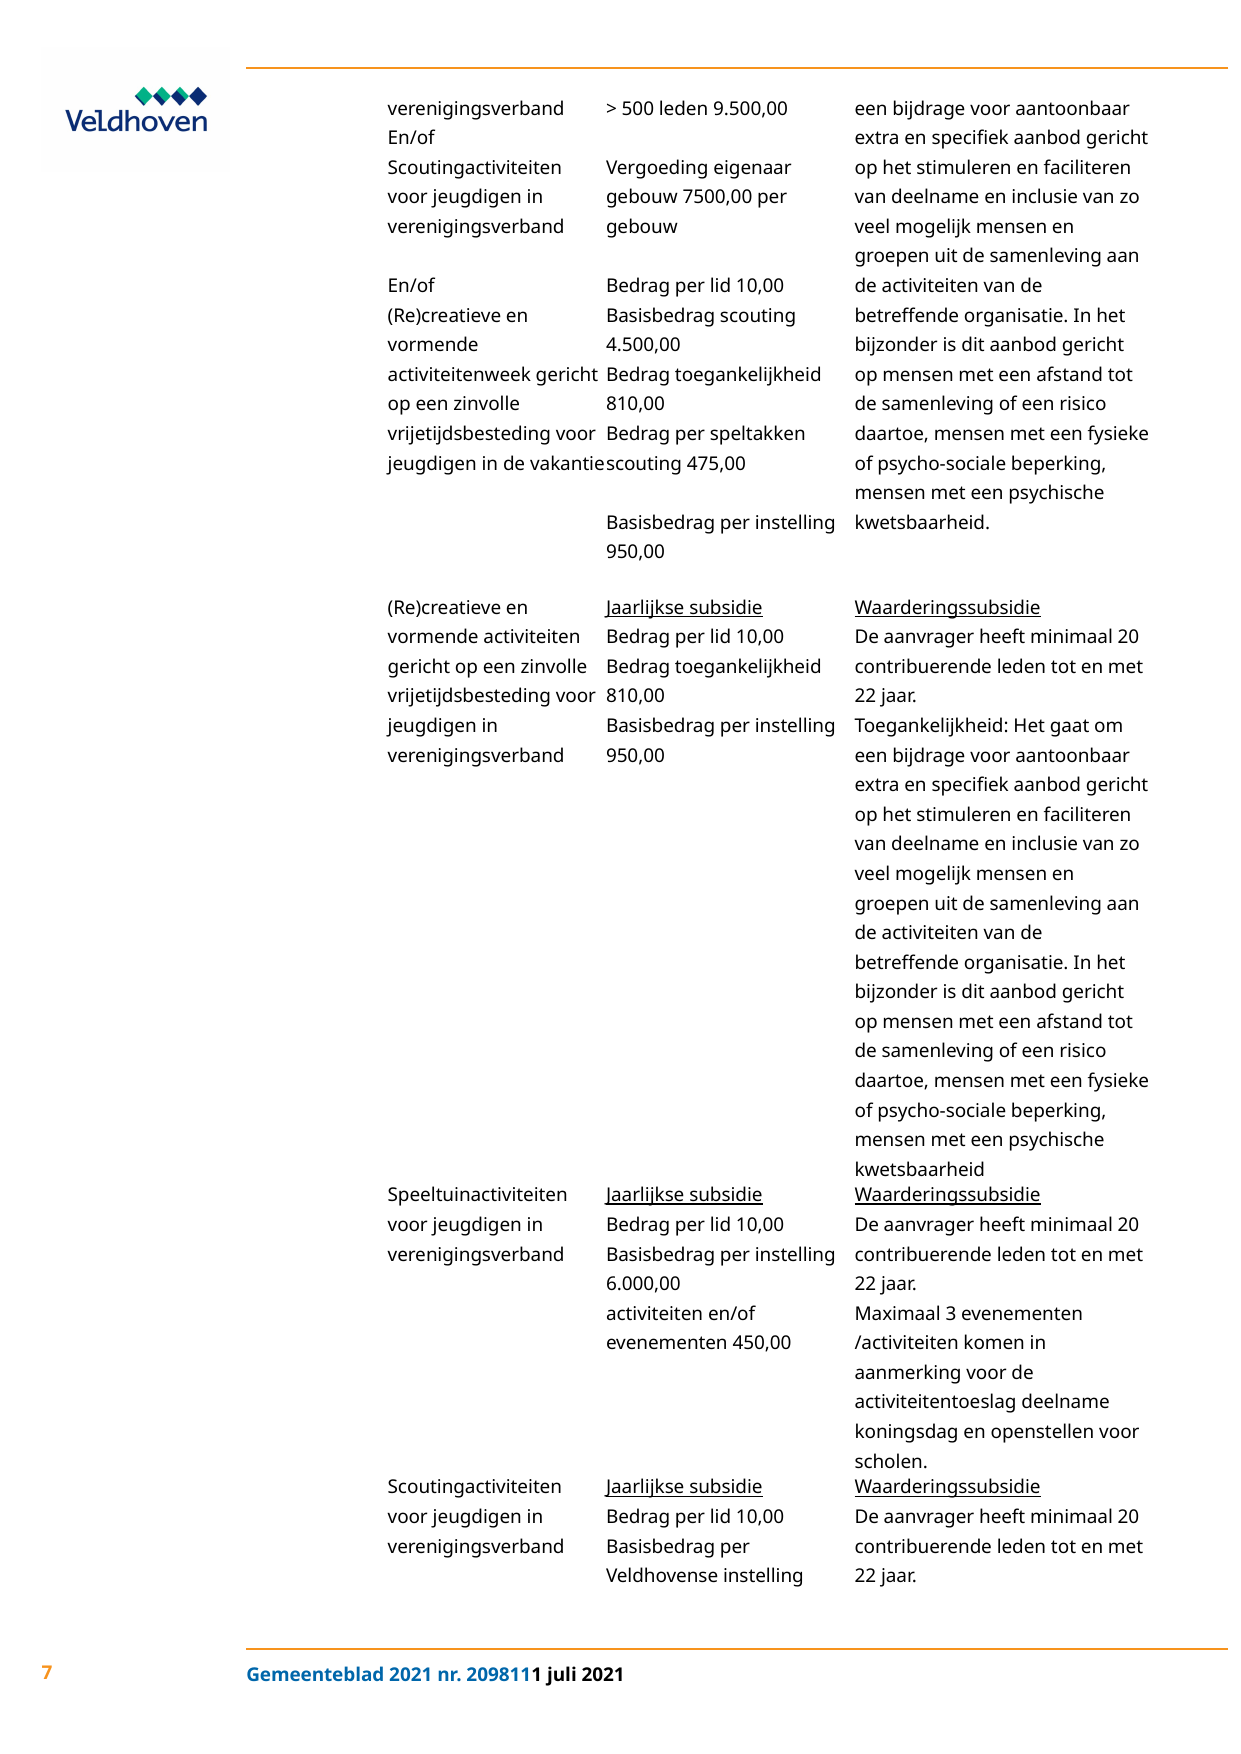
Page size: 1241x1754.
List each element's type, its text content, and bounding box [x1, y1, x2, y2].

table_cell Waarderingssubsidie De aanvrager heeft minimaal 20 contribuerende leden tot en met 22 jaar. Maximaal 3 evenementen /activiteiten komen in aanmerking voor de activiteitentoeslag deelname koningsdag en openstellen voor scholen. [854, 1182, 1152, 1474]
table_cell Waarderingssubsidie De aanvrager heeft minimaal 20 contribuerende leden tot en met 22 jaar. Toegankelijkheid: Het gaat om een bijdrage voor aantoonbaar extra en specifiek aanbod gericht op het stimuleren en faciliteren van deelname en inclusie van zo veel mogelijk mensen en groepen uit de samenleving aan de activiteiten van de betreffende organisatie. In het bijzonder is dit aanbod gericht op mensen met een afstand tot de samenleving of een risico daartoe, mensen met een fysieke of psycho-sociale beperking, mensen met een psychische kwetsbaarheid [854, 594, 1152, 1182]
table_cell Scoutingactiviteiten voor jeugdigen in verenigingsverband [388, 1474, 606, 1588]
table_cell Waarderingssubsidie De aanvrager heeft minimaal 20 contribuerende leden tot en met 22 jaar. [854, 1474, 1152, 1588]
table_cell Speeltuinactiviteiten voor jeugdigen in verenigingsverband [388, 1182, 606, 1474]
table_cell > 500 leden 9.500,00 Vergoeding eigenaar gebouw 7500,00 per gebouw Bedrag per lid 10,00 Basisbedrag scouting 4.500,00 Bedrag toegankelijkheid 810,00 Bedrag per speltakken scouting 475,00 Basisbedrag per instelling 950,00 [606, 95, 854, 594]
table_cell verenigingsverband En/of Scoutingactiviteiten voor jeugdigen in verenigingsverband En/of (Re)creatieve en vormende activiteitenweek gericht op een zinvolle vrijetijdsbesteding voor jeugdigen in de vakantie [388, 95, 606, 594]
table_cell een bijdrage voor aantoonbaar extra en specifiek aanbod gericht op het stimuleren en faciliteren van deelname en inclusie van zo veel mogelijk mensen en groepen uit de samenleving aan de activiteiten van de betreffende organisatie. In het bijzonder is dit aanbod gericht op mensen met een afstand tot de samenleving of een risico daartoe, mensen met een fysieke of psycho-sociale beperking, mensen met een psychische kwetsbaarheid. [854, 95, 1152, 594]
table_cell [248, 1182, 387, 1474]
table_cell Jaarlijkse subsidie Bedrag per lid 10,00 Bedrag toegankelijkheid 810,00 Basisbedrag per instelling 950,00 [606, 594, 854, 1182]
picture [41, 47, 231, 172]
table_cell [248, 95, 387, 594]
table_cell (Re)creatieve en vormende activiteiten gericht op een zinvolle vrijetijdsbesteding voor jeugdigen in verenigingsverband [388, 594, 606, 1182]
table_cell [248, 594, 387, 1182]
table_cell Jaarlijkse subsidie Bedrag per lid 10,00 Basisbedrag per Veldhovense instelling [606, 1474, 854, 1588]
table_cell Jaarlijkse subsidie Bedrag per lid 10,00 Basisbedrag per instelling 6.000,00 activiteiten en/of evenementen 450,00 [606, 1182, 854, 1474]
table_cell [248, 1474, 387, 1588]
